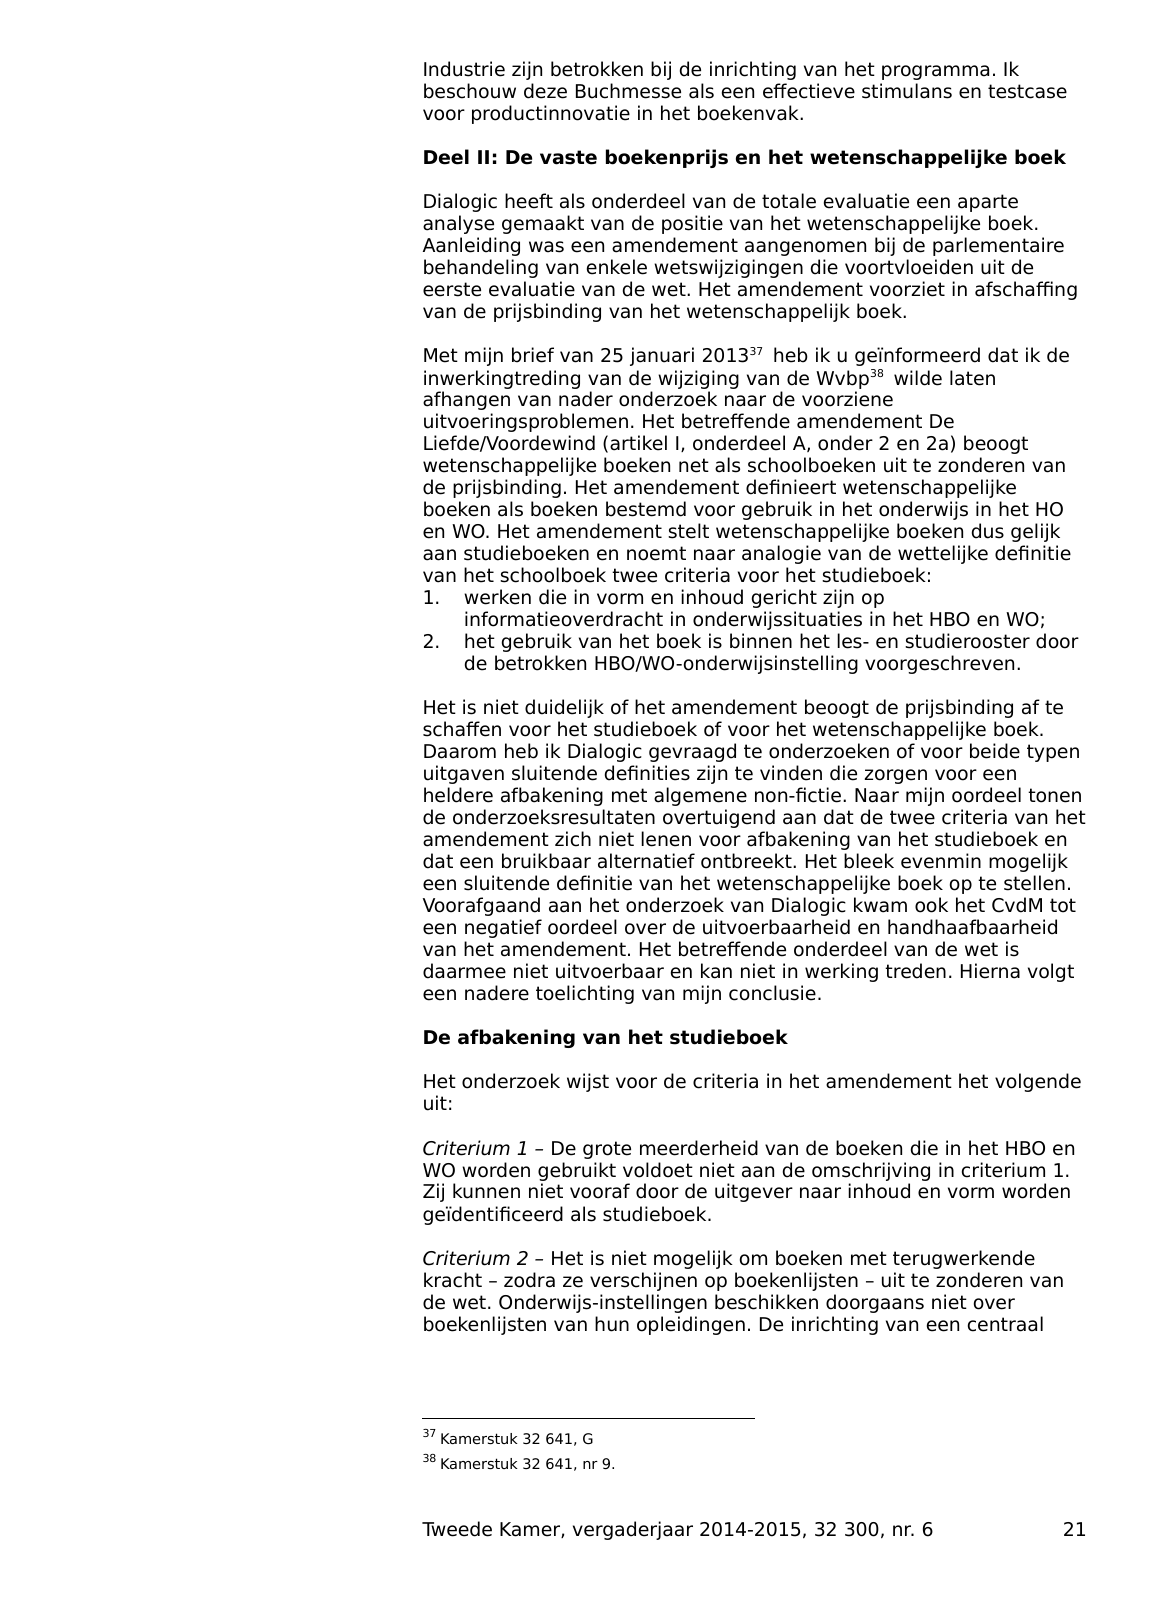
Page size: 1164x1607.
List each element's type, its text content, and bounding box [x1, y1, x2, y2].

text Industrie zijn betrokken bij de inrichting van het programma. Ik beschouw deze Buchmesse als een effectieve stimulans en testcase voor productinnovatie in het boekenvak. [422, 59, 1087, 125]
text 1. werken die in vorm en inhoud gericht zijn op informatieoverdracht in onderwijssituaties in het HBO en WO; [422, 587, 1087, 631]
text Het onderzoek wijst voor de criteria in het amendement het volgende uit: [422, 1071, 1087, 1115]
subtitle De afbakening van het studieboek [422, 1027, 1087, 1049]
text Het is niet duidelijk of het amendement beoogt de prijsbinding af te schaffen voor het studieboek of voor het wetenschappelijke boek. Daarom heb ik Dialogic gevraagd te onderzoeken of voor beide typen uitgaven sluitende definities zijn te vinden die zorgen voor een heldere afbakening met algemene non-fictie. Naar mijn oordeel tonen de onderzoeksresultaten overtuigend aan dat de twee criteria van het amendement zich niet lenen voor afbakening van het studieboek en dat een bruikbaar alternatief ontbreekt. Het bleek evenmin mogelijk een sluitende definitie van het wetenschappelijke boek op te stellen. Voorafgaand aan het onderzoek van Dialogic kwam ook het CvdM tot een negatief oordeel over de uitvoerbaarheid en handhaafbaarheid van het amendement. Het betreffende onderdeel van de wet is daarmee niet uitvoerbaar en kan niet in werking treden. Hierna volgt een nadere toelichting van mijn conclusie. [422, 697, 1087, 1005]
text 2. het gebruik van het boek is binnen het les- en studierooster door de betrokken HBO/WO-onderwijsinstelling voorgeschreven. [422, 631, 1087, 675]
text Met mijn brief van 25 januari 2013 heb ik u geïnformeerd dat ik de inwerkingtreding van de wijziging van de Wvbp wilde laten afhangen van nader onderzoek naar de voorziene uitvoeringsproblemen. Het betreffende amendement De Liefde/Voordewind (artikel I, onderdeel A, onder 2 en 2a) beoogt wetenschappelijke boeken net als schoolboeken uit te zonderen van de prijsbinding. Het amendement definieert wetenschappelijke boeken als boeken bestemd voor gebruik in het onderwijs in het HO en WO. Het amendement stelt wetenschappelijke boeken dus gelijk aan studieboeken en noemt naar analogie van de wettelijke definitie van het schoolboek twee criteria voor het studieboek: [422, 345, 1087, 587]
subtitle Deel II: De vaste boekenprijs en het wetenschappelijke boek [422, 147, 1087, 169]
text Kamerstuk 32 641, G [422, 1427, 1087, 1449]
text Criterium 1 – De grote meerderheid van de boeken die in het HBO en WO worden gebruikt voldoet niet aan de omschrijving in criterium 1. Zij kunnen niet vooraf door de uitgever naar inhoud en vorm worden geïdentificeerd als studieboek. [422, 1137, 1087, 1225]
text Dialogic heeft als onderdeel van de totale evaluatie een aparte analyse gemaakt van de positie van het wetenschappelijke boek. Aanleiding was een amendement aangenomen bij de parlementaire behandeling van enkele wetswijzigingen die voortvloeiden uit de eerste evaluatie van de wet. Het amendement voorziet in afschaffing van de prijsbinding van het wetenschappelijk boek. [422, 191, 1087, 323]
text Kamerstuk 32 641, nr 9. [422, 1452, 1087, 1474]
text Criterium 2 – Het is niet mogelijk om boeken met terugwerkende kracht – zodra ze verschijnen op boekenlijsten – uit te zonderen van de wet. Onderwijs-instellingen beschikken doorgaans niet over boekenlijsten van hun opleidingen. De inrichting van een centraal [422, 1248, 1087, 1336]
